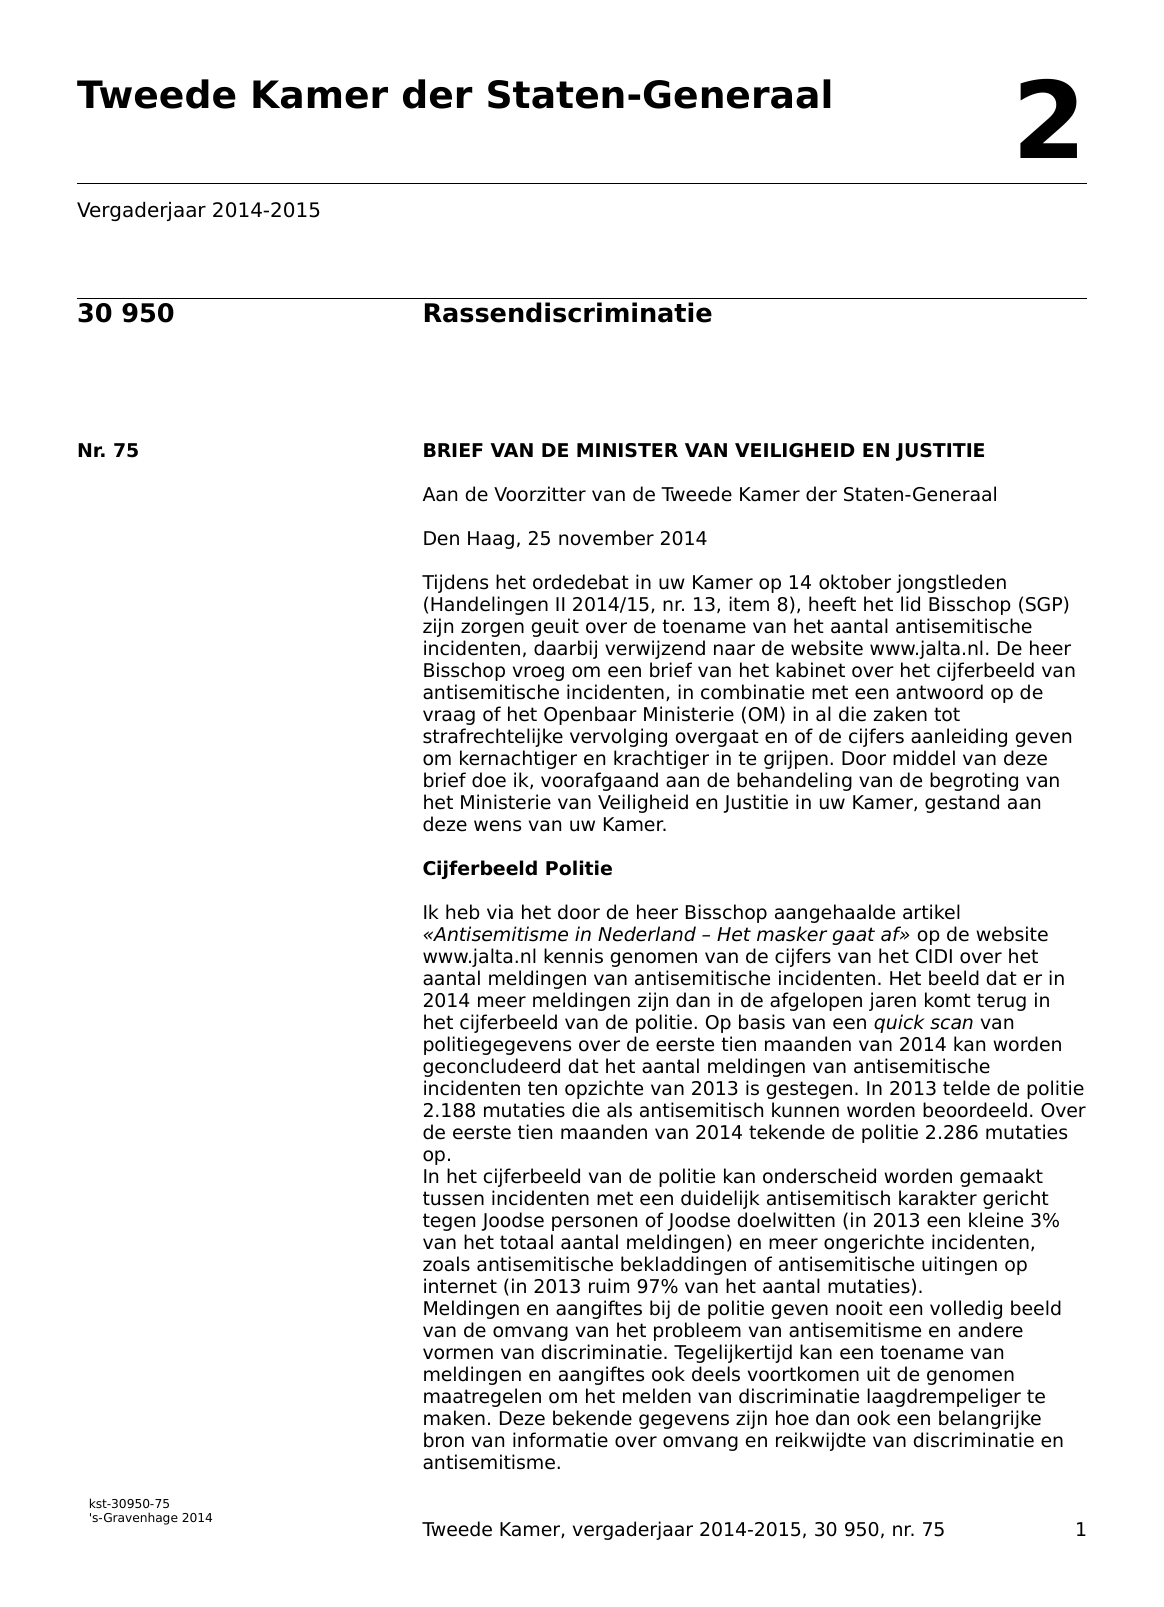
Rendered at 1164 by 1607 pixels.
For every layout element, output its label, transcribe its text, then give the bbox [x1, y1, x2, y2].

subtitle 30 950 Rassendiscriminatie [77, 299, 1087, 329]
text In het cijferbeeld van de politie kan onderscheid worden gemaakt tussen incidenten met een duidelijk antisemitisch karakter gericht tegen Joodse personen of Joodse doelwitten (in 2013 een kleine 3% van het totaal aantal meldingen) en meer ongerichte incidenten, zoals antisemitische bekladdingen of antisemitische uitingen op internet (in 2013 ruim 97% van het aantal mutaties). [422, 1166, 1087, 1298]
text kst-30950-75 [88, 1497, 323, 1511]
subtitle Cijferbeeld Politie [422, 858, 1087, 880]
subtitle Nr. 75 BRIEF VAN DE MINISTER VAN VEILIGHEID EN JUSTITIE [77, 440, 1087, 462]
table_cell Vergaderjaar 2014-2015 [77, 184, 1087, 298]
text Den Haag, 25 november 2014 [422, 528, 1087, 550]
text Tijdens het ordedebat in uw Kamer op 14 oktober jongstleden (Handelingen II 2014/15, nr. 13, item 8), heeft het lid Bisschop (SGP) zijn zorgen geuit over de toename van het aantal antisemitische incidenten, daarbij verwijzend naar de website www.jalta.nl. De heer Bisschop vroeg om een brief van het kabinet over het cijferbeeld van antisemitische incidenten, in combinatie met een antwoord op de vraag of het Openbaar Ministerie (OM) in al die zaken tot strafrechtelijke vervolging overgaat en of de cijfers aanleiding geven om kernachtiger en krachtiger in te grijpen. Door middel van deze brief doe ik, voorafgaand aan de behandeling van de begroting van het Ministerie van Veiligheid en Justitie in uw Kamer, gestand aan deze wens van uw Kamer. [422, 572, 1087, 836]
text 's-Gravenhage 2014 [88, 1511, 323, 1525]
table_header 2 [886, 59, 1087, 183]
text Ik heb via het door de heer Bisschop aangehaalde artikel «Antisemitisme in Nederland – Het masker gaat af» op de website www.jalta.nl kennis genomen van de cijfers van het CIDI over het aantal meldingen van antisemitische incidenten. Het beeld dat er in 2014 meer meldingen zijn dan in de afgelopen jaren komt terug in het cijferbeeld van de politie. Op basis van een quick scan van politiegegevens over de eerste tien maanden van 2014 kan worden geconcludeerd dat het aantal meldingen van antisemitische incidenten ten opzichte van 2013 is gestegen. In 2013 telde de politie 2.188 mutaties die als antisemitisch kunnen worden beoordeeld. Over de eerste tien maanden van 2014 tekende de politie 2.286 mutaties op. [422, 902, 1087, 1166]
text Meldingen en aangiftes bij de politie geven nooit een volledig beeld van de omvang van het probleem van antisemitisme en andere vormen van discriminatie. Tegelijkertijd kan een toename van meldingen en aangiftes ook deels voortkomen uit de genomen maatregelen om het melden van discriminatie laagdrempeliger te maken. Deze bekende gegevens zijn hoe dan ook een belangrijke bron van informatie over omvang en reikwijdte van discriminatie en antisemitisme. [422, 1298, 1087, 1474]
text Aan de Voorzitter van de Tweede Kamer der Staten-Generaal [422, 484, 1087, 506]
table_header Tweede Kamer der Staten-Generaal [77, 59, 886, 183]
